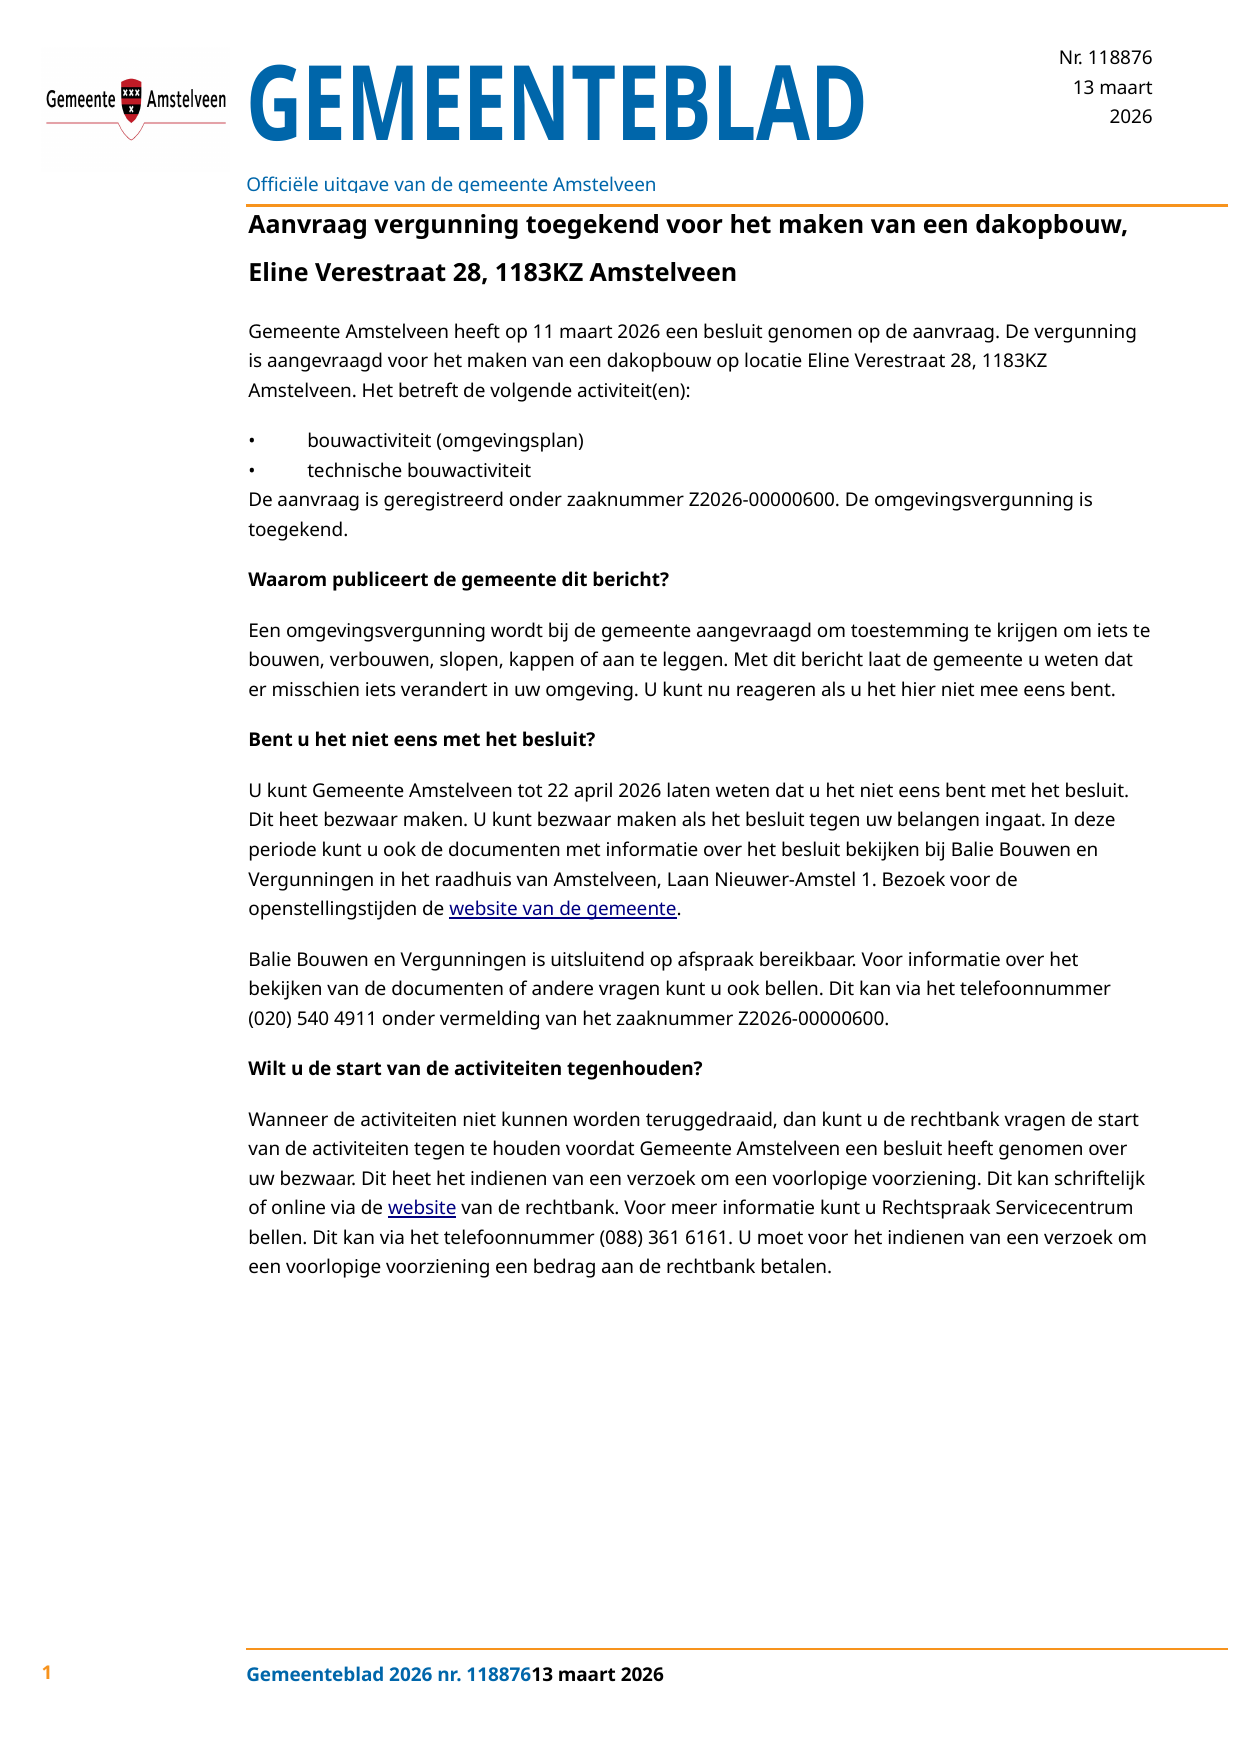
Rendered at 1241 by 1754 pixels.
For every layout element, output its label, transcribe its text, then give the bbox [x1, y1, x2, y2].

text U kunt Gemeente Amstelveen tot 22 april 2026 laten weten dat u het niet eens bent met het besluit. Dit heet bezwaar maken. U kunt bezwaar maken als het besluit tegen uw belangen ingaat. In deze periode kunt u ook de documenten met informatie over het besluit bekijken bij Balie Bouwen en Vergunningen in het raadhuis van Amstelveen, Laan Nieuwer-Amstel 1. Bezoek voor de openstellingstijden de website van de gemeente. [248, 777, 1152, 921]
text De aanvraag is geregistreerd onder zaaknummer Z2026-00000600. De omgevingsvergunning is toegekend. [248, 487, 1152, 542]
text Waarom publiceert de gemeente dit bericht? [248, 567, 1152, 592]
text Wilt u de start van de activiteiten tegenhouden? [248, 1055, 1152, 1081]
text Wanneer de activiteiten niet kunnen worden teruggedraaid, dan kunt u de rechtbank vragen de start van de activiteiten tegen te houden voordat Gemeente Amstelveen een besluit heeft genomen over uw bezwaar. Dit heet het indienen van een verzoek om een voorlopige voorziening. Dit kan schriftelijk of online via de website van de rechtbank. Voor meer informatie kunt u Rechtspraak Servicecentrum bellen. Dit kan via het telefoonnummer (088) 361 6161. U moet voor het indienen van een verzoek om een voorlopige voorziening een bedrag aan de rechtbank betalen. [248, 1106, 1152, 1279]
text Balie Bouwen en Vergunningen is uitsluitend op afspraak bereikbaar. Voor informatie over het bekijken van de documenten of andere vragen kunt u ook bellen. Dit kan via het telefoonnummer (020) 540 4911 onder vermelding van het zaaknummer Z2026-00000600. [248, 946, 1152, 1031]
picture [41, 47, 231, 172]
text Bent u het niet eens met het besluit? [248, 727, 1152, 752]
text Gemeente Amstelveen heeft op 11 maart 2026 een besluit genomen op de aanvraag. De vergunning is aangevraagd voor het maken van een dakopbouw op locatie Eline Verestraat 28, 1183KZ Amstelveen. Het betreft de volgende activiteit(en): [248, 318, 1152, 403]
text Een omgevingsvergunning wordt bij de gemeente aangevraagd om toestemming te krijgen om iets te bouwen, verbouwen, slopen, kappen of aan te leggen. Met dit bericht laat de gemeente u weten dat er misschien iets verandert in uw omgeving. U kunt nu reageren als u het hier niet mee eens bent. [248, 617, 1152, 702]
list bouwactiviteit (omgevingsplan) [248, 427, 1152, 453]
text Aanvraag vergunning toegekend voor het maken van een dakopbouw, Eline Verestraat 28, 1183KZ Amstelveen [248, 207, 1152, 288]
list technische bouwactiviteit [248, 457, 1152, 483]
